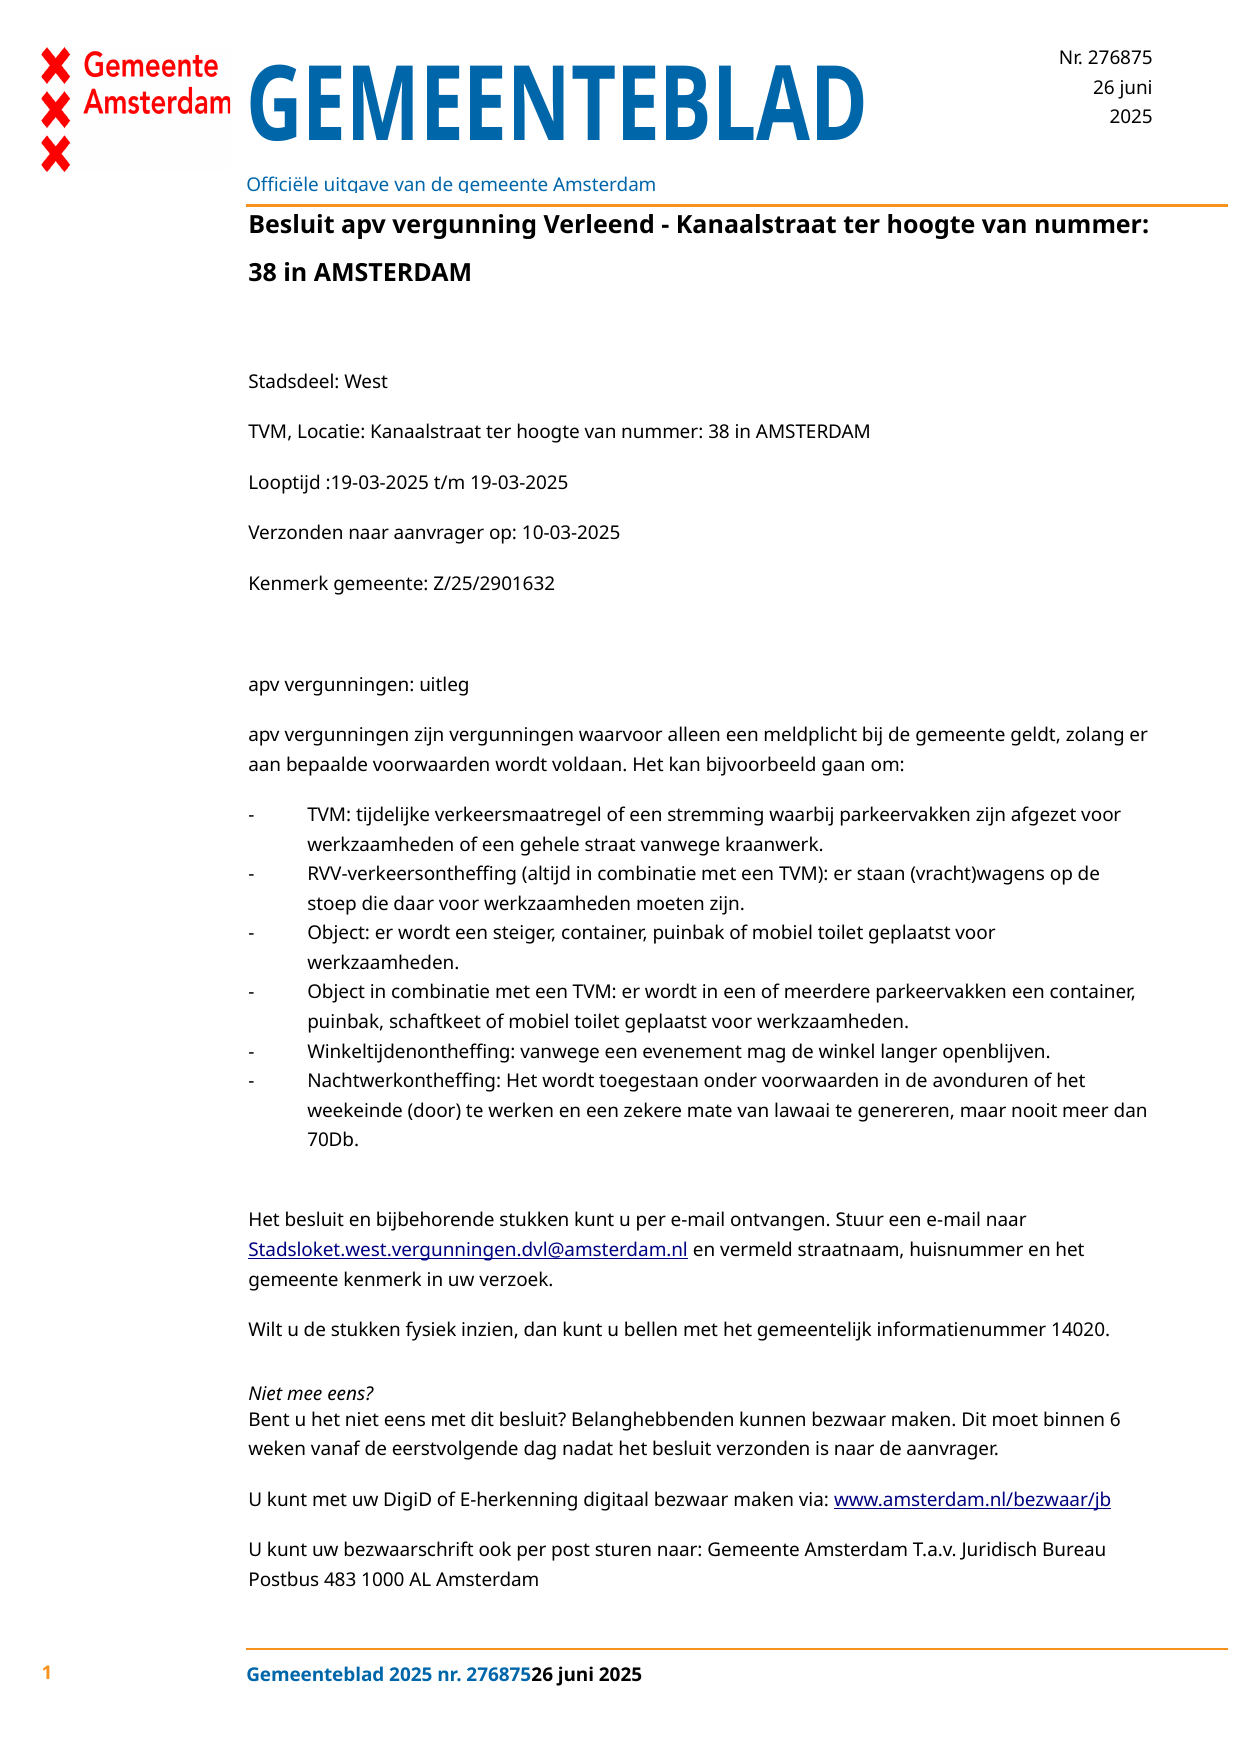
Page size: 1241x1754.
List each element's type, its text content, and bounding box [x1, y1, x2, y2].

text Stadsdeel: West [248, 368, 1152, 394]
text Het besluit en bijbehorende stukken kunt u per e-mail ontvangen. Stuur een e-mail naar Stadsloket.west.vergunningen.dvl@amsterdam.nl en vermeld straatnaam, huisnummer en het gemeente kenmerk in uw verzoek. [248, 1207, 1152, 1292]
text Besluit apv vergunning Verleend - Kanaalstraat ter hoogte van nummer: 38 in AMSTERDAM [248, 207, 1152, 288]
picture [41, 47, 231, 172]
text apv vergunningen zijn vergunningen waarvoor alleen een meldplicht bij de gemeente geldt, zolang er aan bepaalde voorwaarden wordt voldaan. Het kan bijvoorbeeld gaan om: [248, 721, 1152, 777]
text Niet mee eens? [248, 1380, 1152, 1406]
list Object in combinatie met een TVM: er wordt in een of meerdere parkeervakken een container, puinbak, schaftkeet of mobiel toilet geplaatst voor werkzaamheden. [248, 979, 1152, 1034]
text apv vergunningen: uitleg [248, 671, 1152, 697]
text Looptijd :19-03-2025 t/m 19-03-2025 [248, 469, 1152, 495]
text Kenmerk gemeente: Z/25/2901632 [248, 570, 1152, 596]
text U kunt met uw DigiD of E-herkenning digitaal bezwaar maken via: www.amsterdam.nl/bezwaar/jb [248, 1486, 1152, 1512]
list Object: er wordt een steiger, container, puinbak of mobiel toilet geplaatst voor werkzaamheden. [248, 919, 1152, 975]
text TVM, Locatie: Kanaalstraat ter hoogte van nummer: 38 in AMSTERDAM [248, 419, 1152, 444]
text Verzonden naar aanvrager op: 10-03-2025 [248, 519, 1152, 545]
list RVV-verkeersontheffing (altijd in combinatie met een TVM): er staan (vracht)wagens op de stoep die daar voor werkzaamheden moeten zijn. [248, 860, 1152, 916]
list Nachtwerkontheffing: Het wordt toegestaan onder voorwaarden in de avonduren of het weekeinde (door) te werken en een zekere mate van lawaai te genereren, maar nooit meer dan 70Db. [248, 1067, 1152, 1152]
list Winkeltijdenontheffing: vanwege een evenement mag de winkel langer openblijven. [248, 1038, 1152, 1064]
text U kunt uw bezwaarschrift ook per post sturen naar: Gemeente Amsterdam T.a.v. Juridisch Bureau Postbus 483 1000 AL Amsterdam [248, 1536, 1152, 1592]
text Wilt u de stukken fysiek inzien, dan kunt u bellen met het gemeentelijk informatienummer 14020. [248, 1316, 1152, 1342]
list TVM: tijdelijke verkeersmaatregel of een stremming waarbij parkeervakken zijn afgezet voor werkzaamheden of een gehele straat vanwege kraanwerk. [248, 801, 1152, 857]
text Bent u het niet eens met dit besluit? Belanghebbenden kunnen bezwaar maken. Dit moet binnen 6 weken vanaf de eerstvolgende dag nadat het besluit verzonden is naar de aanvrager. [248, 1406, 1152, 1461]
